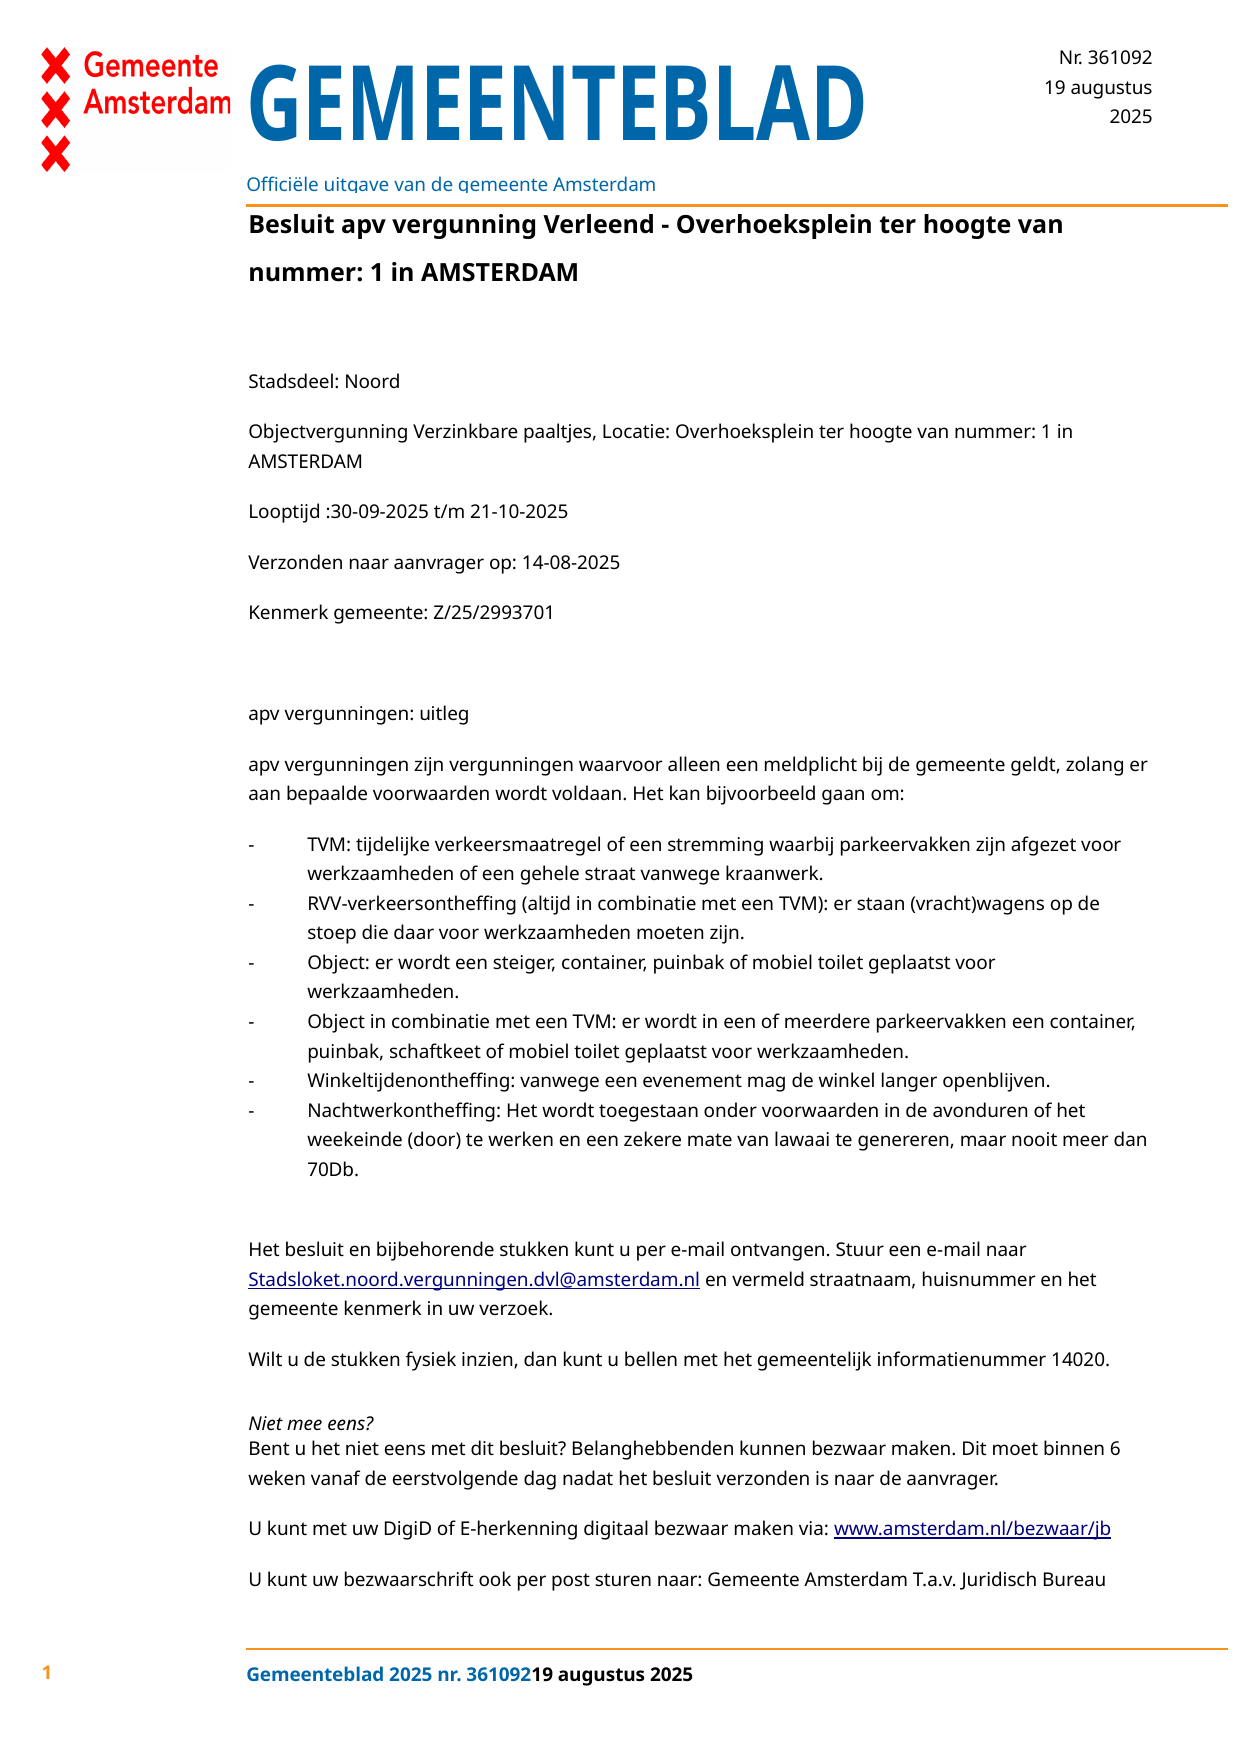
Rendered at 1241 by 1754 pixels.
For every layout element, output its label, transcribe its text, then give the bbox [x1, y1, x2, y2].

text Wilt u de stukken fysiek inzien, dan kunt u bellen met het gemeentelijk informatienummer 14020. [248, 1346, 1152, 1372]
text Bent u het niet eens met dit besluit? Belanghebbenden kunnen bezwaar maken. Dit moet binnen 6 weken vanaf de eerstvolgende dag nadat het besluit verzonden is naar de aanvrager. [248, 1436, 1152, 1491]
text U kunt met uw DigiD of E-herkenning digitaal bezwaar maken via: www.amsterdam.nl/bezwaar/jb [248, 1516, 1152, 1541]
list Winkeltijdenontheffing: vanwege een evenement mag de winkel langer openblijven. [248, 1067, 1152, 1093]
text U kunt uw bezwaarschrift ook per post sturen naar: Gemeente Amsterdam T.a.v. Juridisch Bureau [248, 1566, 1152, 1592]
text Besluit apv vergunning Verleend - Overhoeksplein ter hoogte van nummer: 1 in AMSTERDAM [248, 207, 1152, 288]
list Object: er wordt een steiger, container, puinbak of mobiel toilet geplaatst voor werkzaamheden. [248, 949, 1152, 1004]
text Objectvergunning Verzinkbare paaltjes, Locatie: Overhoeksplein ter hoogte van nummer: 1 in AMSTERDAM [248, 419, 1152, 474]
text apv vergunningen zijn vergunningen waarvoor alleen een meldplicht bij de gemeente geldt, zolang er aan bepaalde voorwaarden wordt voldaan. Het kan bijvoorbeeld gaan om: [248, 751, 1152, 806]
picture [41, 47, 231, 172]
text Het besluit en bijbehorende stukken kunt u per e-mail ontvangen. Stuur een e-mail naar Stadsloket.noord.vergunningen.dvl@amsterdam.nl en vermeld straatnaam, huisnummer en het gemeente kenmerk in uw verzoek. [248, 1236, 1152, 1321]
list Nachtwerkontheffing: Het wordt toegestaan onder voorwaarden in de avonduren of het weekeinde (door) te werken en een zekere mate van lawaai te genereren, maar nooit meer dan 70Db. [248, 1097, 1152, 1182]
list RVV-verkeersontheffing (altijd in combinatie met een TVM): er staan (vracht)wagens op de stoep die daar voor werkzaamheden moeten zijn. [248, 890, 1152, 945]
text Niet mee eens? [248, 1410, 1152, 1436]
list Object in combinatie met een TVM: er wordt in een of meerdere parkeervakken een container, puinbak, schaftkeet of mobiel toilet geplaatst voor werkzaamheden. [248, 1008, 1152, 1064]
text Looptijd :30-09-2025 t/m 21-10-2025 [248, 499, 1152, 524]
text Stadsdeel: Noord [248, 368, 1152, 394]
text apv vergunningen: uitleg [248, 700, 1152, 726]
list TVM: tijdelijke verkeersmaatregel of een stremming waarbij parkeervakken zijn afgezet voor werkzaamheden of een gehele straat vanwege kraanwerk. [248, 831, 1152, 886]
text Verzonden naar aanvrager op: 14-08-2025 [248, 549, 1152, 575]
text Kenmerk gemeente: Z/25/2993701 [248, 599, 1152, 625]
